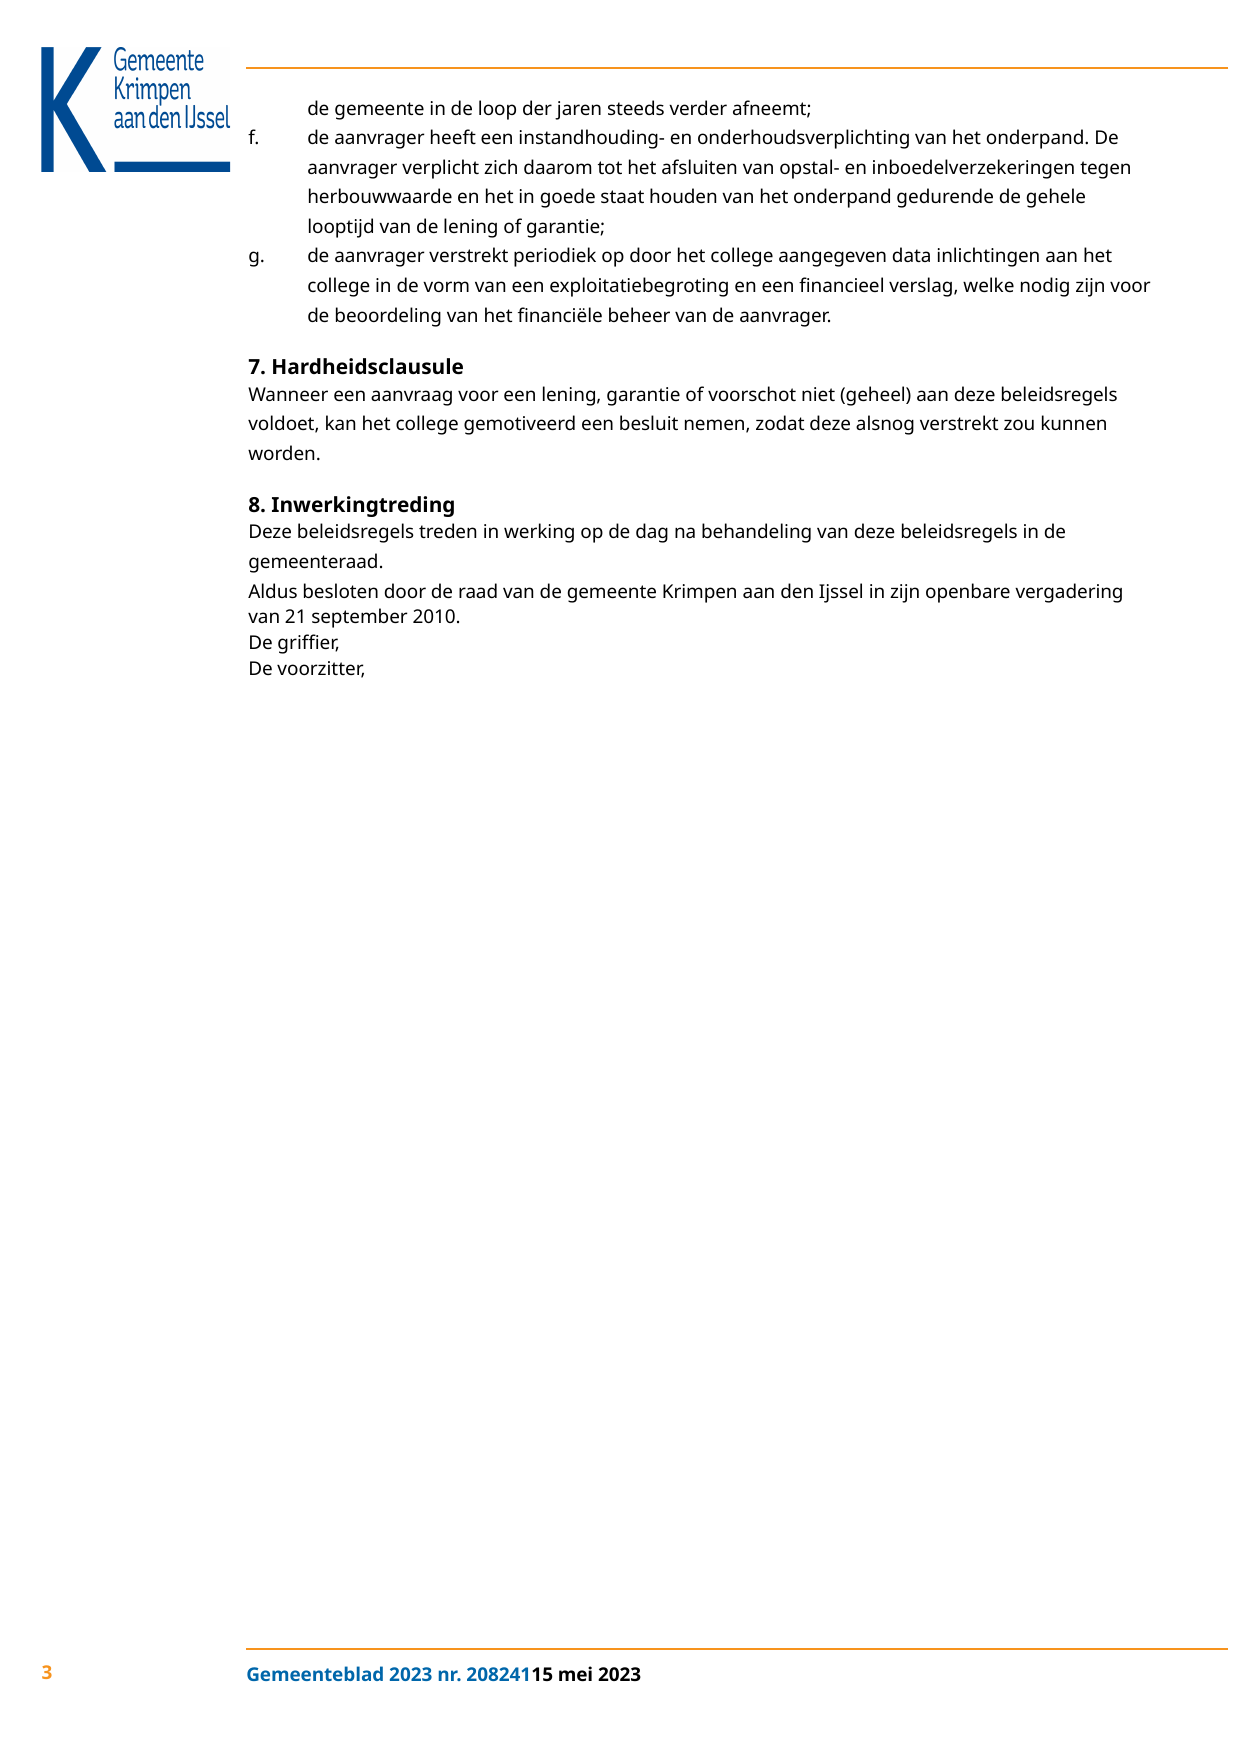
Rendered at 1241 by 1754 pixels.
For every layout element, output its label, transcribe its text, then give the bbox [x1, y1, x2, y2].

text De griffier, [248, 629, 1152, 655]
picture [41, 47, 231, 172]
list de aanvrager heeft een instandhouding- en onderhoudsverplichting van het onderpand. De aanvrager verplicht zich daarom tot het afsluiten van opstal- en inboedelverzekeringen tegen herbouwwaarde en het in goede staat houden van het onderpand gedurende de gehele looptijd van de lening of garantie; [248, 124, 1152, 239]
list de gemeente in de loop der jaren steeds verder afneemt; [248, 95, 1152, 121]
text Deze beleidsregels treden in werking op de dag na behandeling van deze beleidsregels in de gemeenteraad. [248, 519, 1152, 574]
list de aanvrager verstrekt periodiek op door het college aangegeven data inlichtingen aan het college in de vorm van een exploitatiebegroting en een financieel verslag, welke nodig zijn voor de beoordeling van het financiële beheer van de aanvrager. [248, 243, 1152, 328]
text 7. Hardheidsclausule [248, 352, 1152, 381]
text Aldus besloten door de raad van de gemeente Krimpen aan den Ijssel in zijn openbare vergadering van 21 september 2010. [248, 578, 1152, 629]
text Wanneer een aanvraag voor een lening, garantie of voorschot niet (geheel) aan deze beleidsregels voldoet, kan het college gemotiveerd een besluit nemen, zodat deze alsnog verstrekt zou kunnen worden. [248, 381, 1152, 466]
text De voorzitter, [248, 655, 1152, 681]
text 8. Inwerkingtreding [248, 490, 1152, 519]
